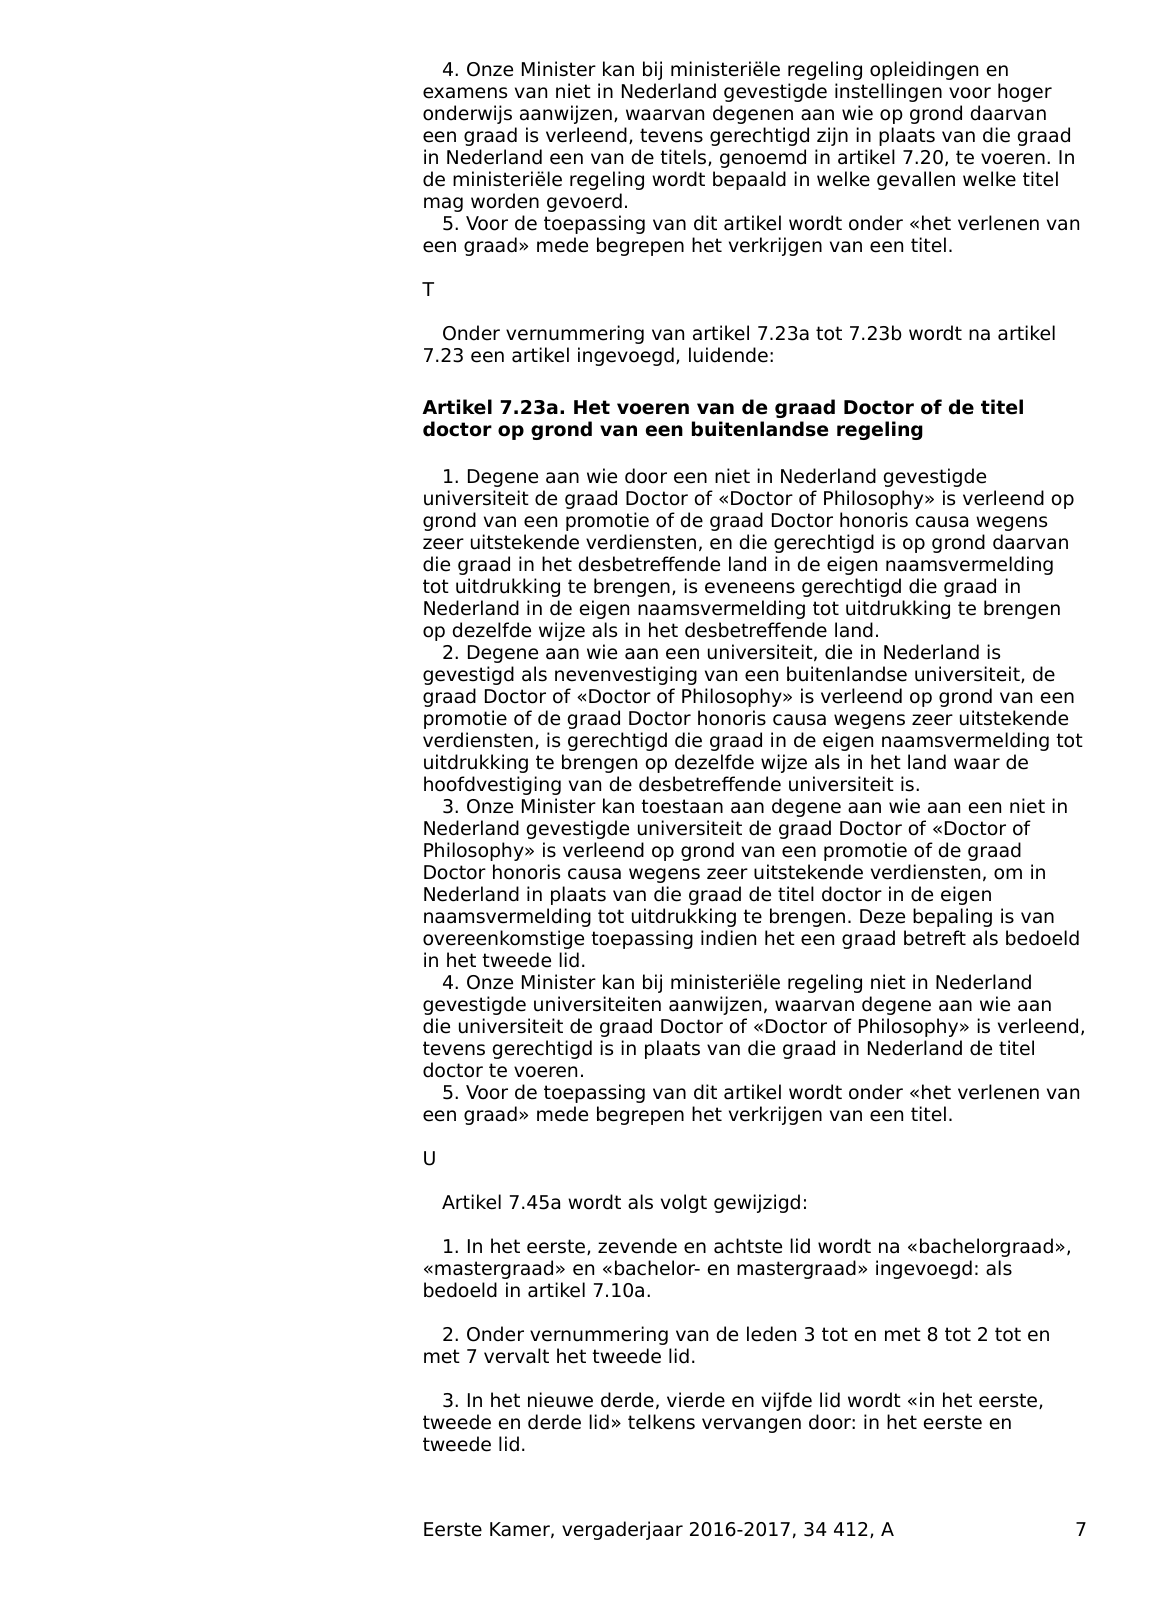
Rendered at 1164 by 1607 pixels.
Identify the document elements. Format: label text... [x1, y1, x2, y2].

subtitle Artikel 7.23a. Het voeren van de graad Doctor of de titel doctor op grond van een buitenlandse regeling [422, 397, 1087, 441]
text 1. In het eerste, zevende en achtste lid wordt na «bachelorgraad», «mastergraad» en «bachelor- en mastergraad» ingevoegd: als bedoeld in artikel 7.10a. [422, 1236, 1087, 1302]
text T [422, 279, 1087, 301]
text 2. Onder vernummering van de leden 3 tot en met 8 tot 2 tot en met 7 vervalt het tweede lid. [422, 1324, 1087, 1368]
text 5. Voor de toepassing van dit artikel wordt onder «het verlenen van een graad» mede begrepen het verkrijgen van een titel. [422, 213, 1087, 257]
text 4. Onze Minister kan bij ministeriële regeling niet in Nederland gevestigde universiteiten aanwijzen, waarvan degene aan wie aan die universiteit de graad Doctor of «Doctor of Philosophy» is verleend, tevens gerechtigd is in plaats van die graad in Nederland de titel doctor te voeren. [422, 972, 1087, 1082]
text U [422, 1148, 1087, 1170]
text Onder vernummering van artikel 7.23a tot 7.23b wordt na artikel 7.23 een artikel ingevoegd, luidende: [422, 323, 1087, 367]
text 2. Degene aan wie aan een universiteit, die in Nederland is gevestigd als nevenvestiging van een buitenlandse universiteit, de graad Doctor of «Doctor of Philosophy» is verleend op grond van een promotie of de graad Doctor honoris causa wegens zeer uitstekende verdiensten, is gerechtigd die graad in de eigen naamsvermelding tot uitdrukking te brengen op dezelfde wijze als in het land waar de hoofdvestiging van de desbetreffende universiteit is. [422, 642, 1087, 796]
text Artikel 7.45a wordt als volgt gewijzigd: [422, 1192, 1087, 1214]
text 5. Voor de toepassing van dit artikel wordt onder «het verlenen van een graad» mede begrepen het verkrijgen van een titel. [422, 1082, 1087, 1126]
text 3. In het nieuwe derde, vierde en vijfde lid wordt «in het eerste, tweede en derde lid» telkens vervangen door: in het eerste en tweede lid. [422, 1390, 1087, 1456]
text 3. Onze Minister kan toestaan aan degene aan wie aan een niet in Nederland gevestigde universiteit de graad Doctor of «Doctor of Philosophy» is verleend op grond van een promotie of de graad Doctor honoris causa wegens zeer uitstekende verdiensten, om in Nederland in plaats van die graad de titel doctor in de eigen naamsvermelding tot uitdrukking te brengen. Deze bepaling is van overeenkomstige toepassing indien het een graad betreft als bedoeld in het tweede lid. [422, 796, 1087, 972]
text 1. Degene aan wie door een niet in Nederland gevestigde universiteit de graad Doctor of «Doctor of Philosophy» is verleend op grond van een promotie of de graad Doctor honoris causa wegens zeer uitstekende verdiensten, en die gerechtigd is op grond daarvan die graad in het desbetreffende land in de eigen naamsvermelding tot uitdrukking te brengen, is eveneens gerechtigd die graad in Nederland in de eigen naamsvermelding tot uitdrukking te brengen op dezelfde wijze als in het desbetreffende land. [422, 466, 1087, 642]
text 4. Onze Minister kan bij ministeriële regeling opleidingen en examens van niet in Nederland gevestigde instellingen voor hoger onderwijs aanwijzen, waarvan degenen aan wie op grond daarvan een graad is verleend, tevens gerechtigd zijn in plaats van die graad in Nederland een van de titels, genoemd in artikel 7.20, te voeren. In de ministeriële regeling wordt bepaald in welke gevallen welke titel mag worden gevoerd. [422, 59, 1087, 213]
